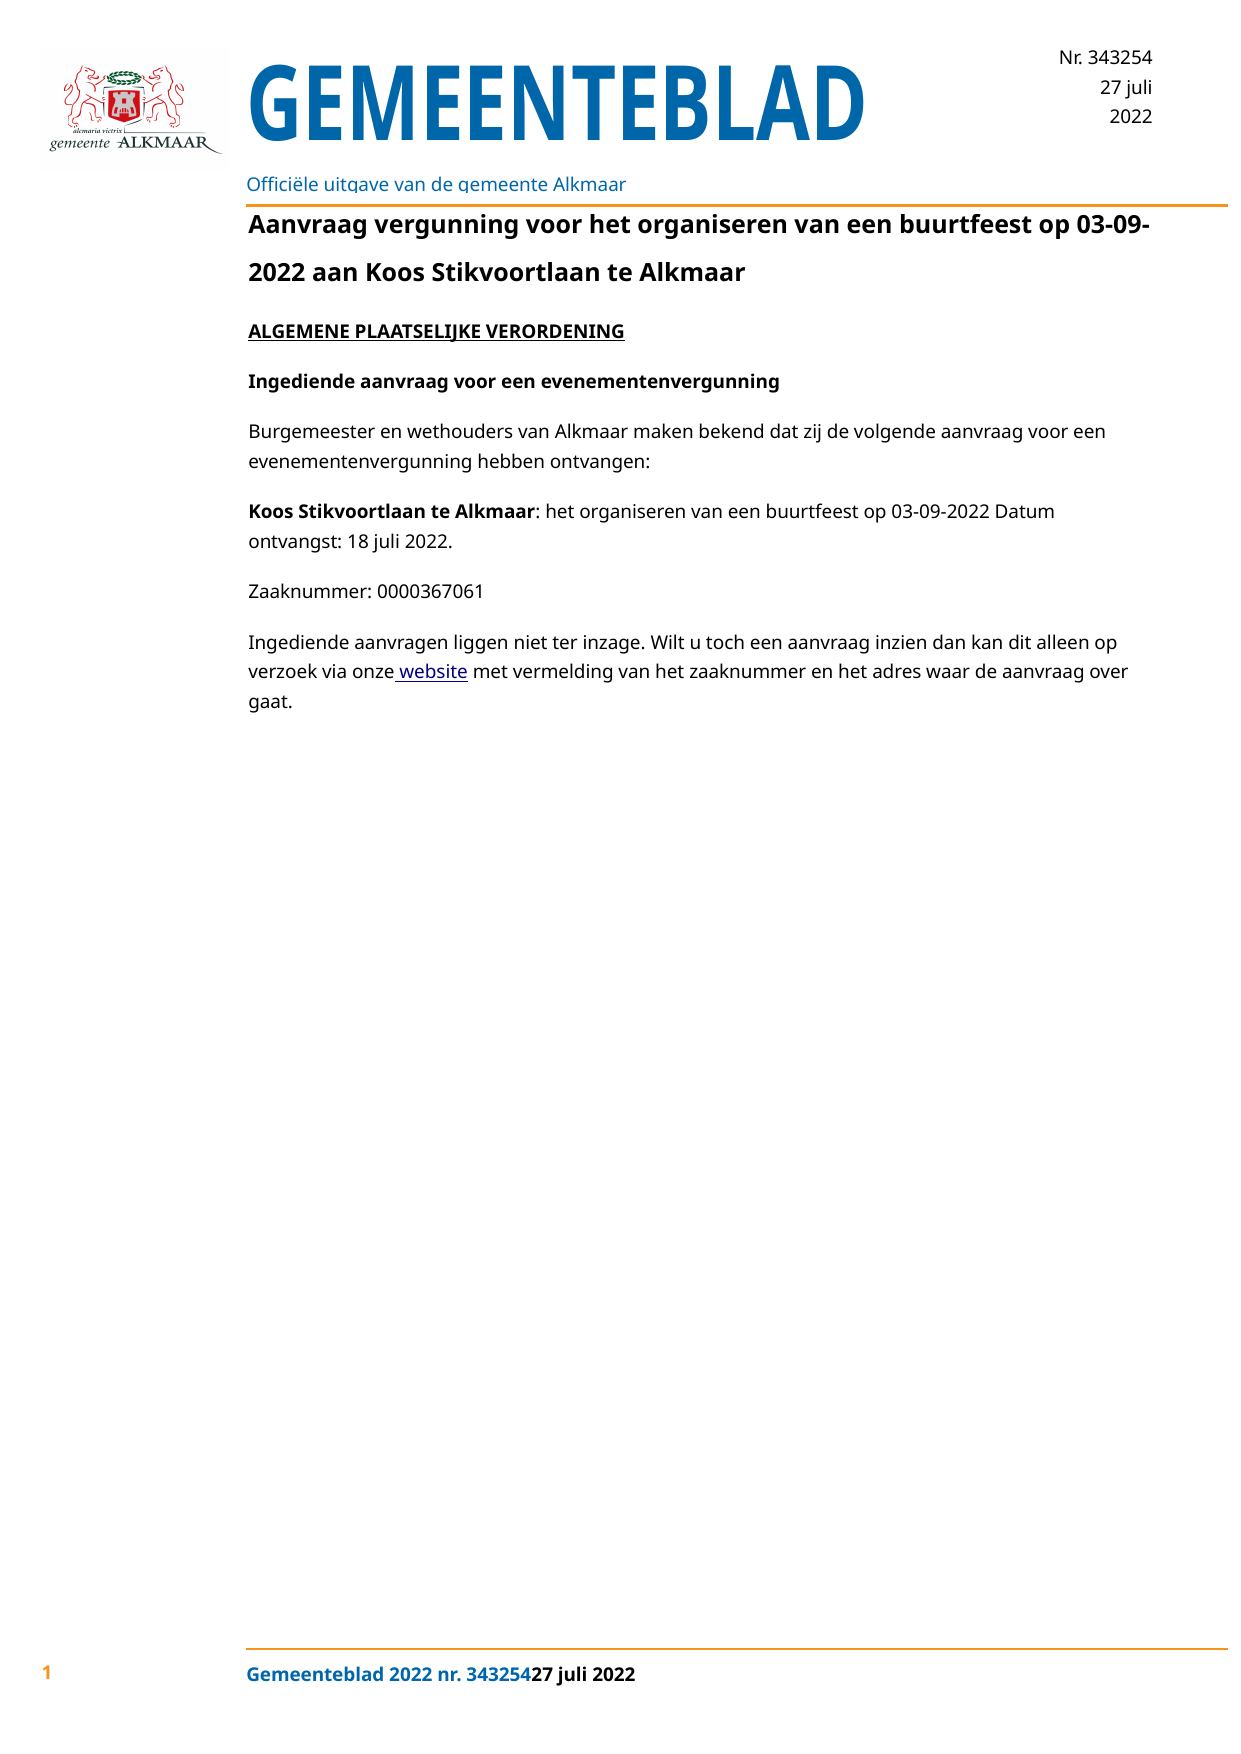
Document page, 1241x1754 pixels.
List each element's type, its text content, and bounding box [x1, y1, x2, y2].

text Burgemeester en wethouders van Alkmaar maken bekend dat zij de volgende aanvraag voor een evenementenvergunning hebben ontvangen: [248, 419, 1152, 474]
text Aanvraag vergunning voor het organiseren van een buurtfeest op 03-09-2022 aan Koos Stikvoortlaan te Alkmaar [248, 207, 1152, 288]
picture [41, 47, 231, 172]
text ALGEMENE PLAATSELIJKE VERORDENING [248, 318, 1152, 344]
text Ingediende aanvraag voor een evenementenvergunning [248, 368, 1152, 394]
text Koos Stikvoortlaan te Alkmaar: het organiseren van een buurtfeest op 03-09-2022 Datum ontvangst: 18 juli 2022. [248, 499, 1152, 554]
text Zaaknummer: 0000367061 [248, 579, 1152, 604]
text Ingediende aanvragen liggen niet ter inzage. Wilt u toch een aanvraag inzien dan kan dit alleen op verzoek via onze website met vermelding van het zaaknummer en het adres waar de aanvraag over gaat. [248, 629, 1152, 714]
